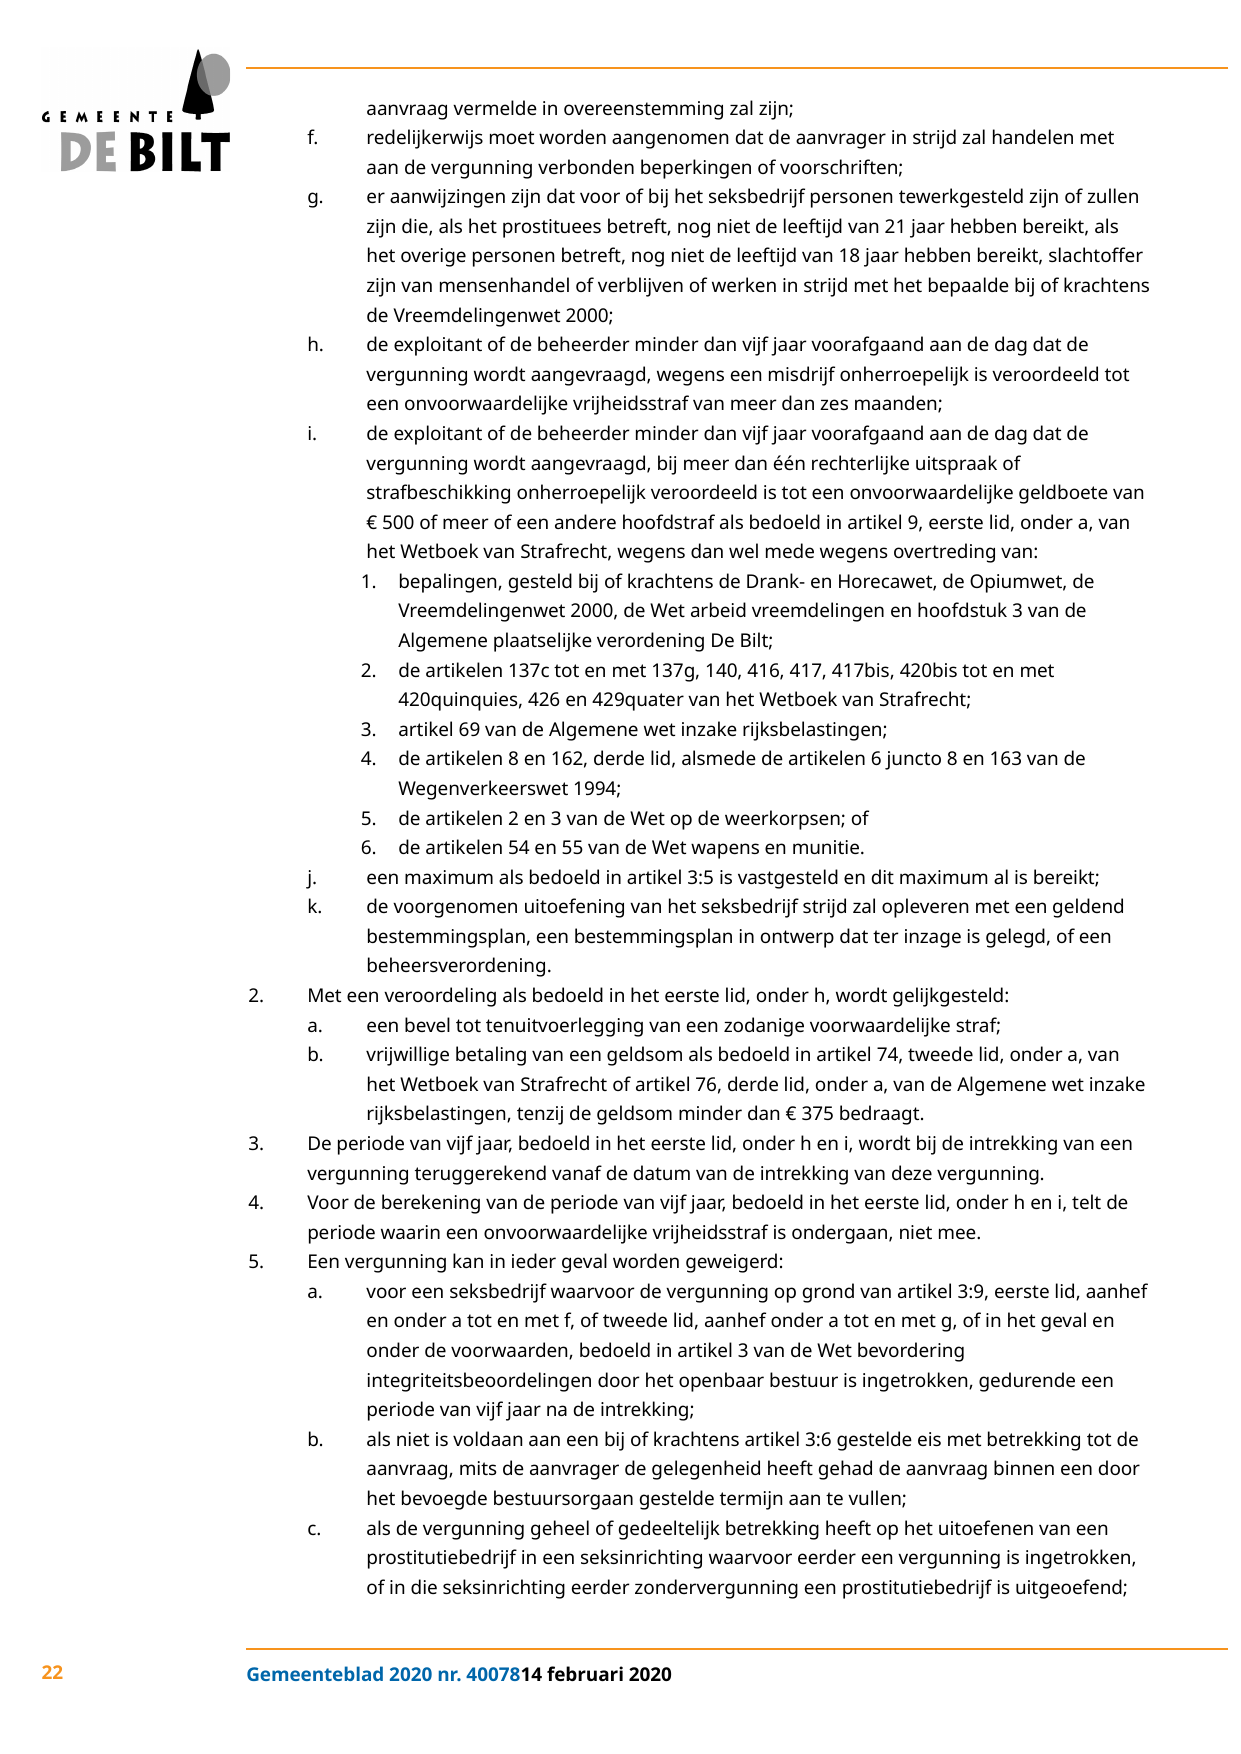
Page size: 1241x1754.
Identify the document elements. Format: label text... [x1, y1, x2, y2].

list de artikelen 2 en 3 van de Wet op de weerkorpsen; of [361, 805, 1152, 831]
list een bevel tot tenuitvoerlegging van een zodanige voorwaardelijke straf; [307, 1012, 1152, 1038]
list vrijwillige betaling van een geldsom als bedoeld in artikel 74, tweede lid, onder a, van het Wetboek van Strafrecht of artikel 76, derde lid, onder a, van de Algemene wet inzake rijksbelastingen, tenzij de geldsom minder dan € 375 bedraagt. [307, 1041, 1152, 1126]
picture [41, 47, 231, 172]
list redelijkerwijs moet worden aangenomen dat de aanvrager in strijd zal handelen met aan de vergunning verbonden beperkingen of voorschriften; [307, 124, 1152, 180]
list Met een veroordeling als bedoeld in het eerste lid, onder h, wordt gelijkgesteld: [248, 982, 1152, 1008]
list voor een seksbedrijf waarvoor de vergunning op grond van artikel 3:9, eerste lid, aanhef en onder a tot en met f, of tweede lid, aanhef onder a tot en met g, of in het geval en onder de voorwaarden, bedoeld in artikel 3 van de Wet bevordering integriteitsbeoordelingen door het openbaar bestuur is ingetrokken, gedurende een periode van vijf jaar na de intrekking; [307, 1278, 1152, 1422]
list als de vergunning geheel of gedeeltelijk betrekking heeft op het uitoefenen van een prostitutiebedrijf in een seksinrichting waarvoor eerder een vergunning is ingetrokken, of in die seksinrichting eerder zondervergunning een prostitutiebedrijf is uitgeoefend; [307, 1515, 1152, 1600]
list een maximum als bedoeld in artikel 3:5 is vastgesteld en dit maximum al is bereikt; [307, 864, 1152, 890]
list de exploitant of de beheerder minder dan vijf jaar voorafgaand aan de dag dat de vergunning wordt aangevraagd, wegens een misdrijf onherroepelijk is veroordeeld tot een onvoorwaardelijke vrijheidsstraf van meer dan zes maanden; [307, 331, 1152, 416]
list Voor de berekening van de periode van vijf jaar, bedoeld in het eerste lid, onder h en i, telt de periode waarin een onvoorwaardelijke vrijheidsstraf is ondergaan, niet mee. [248, 1189, 1152, 1245]
list De periode van vijf jaar, bedoeld in het eerste lid, onder h en i, wordt bij de intrekking van een vergunning teruggerekend vanaf de datum van de intrekking van deze vergunning. [248, 1130, 1152, 1186]
list de exploitant of de beheerder minder dan vijf jaar voorafgaand aan de dag dat de vergunning wordt aangevraagd, bij meer dan één rechterlijke uitspraak of strafbeschikking onherroepelijk veroordeeld is tot een onvoorwaardelijke geldboete van € 500 of meer of een andere hoofdstraf als bedoeld in artikel 9, eerste lid, onder a, van het Wetboek van Strafrecht, wegens dan wel mede wegens overtreding van: [307, 420, 1152, 564]
list de artikelen 137c tot en met 137g, 140, 416, 417, 417bis, 420bis tot en met 420quinquies, 426 en 429quater van het Wetboek van Strafrecht; [361, 657, 1152, 712]
list aanvraag vermelde in overeenstemming zal zijn; [307, 95, 1152, 121]
list de artikelen 8 en 162, derde lid, alsmede de artikelen 6 juncto 8 en 163 van de Wegenverkeerswet 1994; [361, 746, 1152, 801]
list als niet is voldaan aan een bij of krachtens artikel 3:6 gestelde eis met betrekking tot de aanvraag, mits de aanvrager de gelegenheid heeft gehad de aanvraag binnen een door het bevoegde bestuursorgaan gestelde termijn aan te vullen; [307, 1426, 1152, 1511]
list de voorgenomen uitoefening van het seksbedrijf strijd zal opleveren met een geldend bestemmingsplan, een bestemmingsplan in ontwerp dat ter inzage is gelegd, of een beheersverordening. [307, 893, 1152, 978]
list er aanwijzingen zijn dat voor of bij het seksbedrijf personen tewerkgesteld zijn of zullen zijn die, als het prostituees betreft, nog niet de leeftijd van 21 jaar hebben bereikt, als het overige personen betreft, nog niet de leeftijd van 18 jaar hebben bereikt, slachtoffer zijn van mensenhandel of verblijven of werken in strijd met het bepaalde bij of krachtens de Vreemdelingenwet 2000; [307, 183, 1152, 328]
list Een vergunning kan in ieder geval worden geweigerd: [248, 1248, 1152, 1274]
list artikel 69 van de Algemene wet inzake rijksbelastingen; [361, 716, 1152, 742]
list de artikelen 54 en 55 van de Wet wapens en munitie. [361, 834, 1152, 860]
list bepalingen, gesteld bij of krachtens de Drank- en Horecawet, de Opiumwet, de Vreemdelingenwet 2000, de Wet arbeid vreemdelingen en hoofdstuk 3 van de Algemene plaatselijke verordening De Bilt; [361, 568, 1152, 653]
